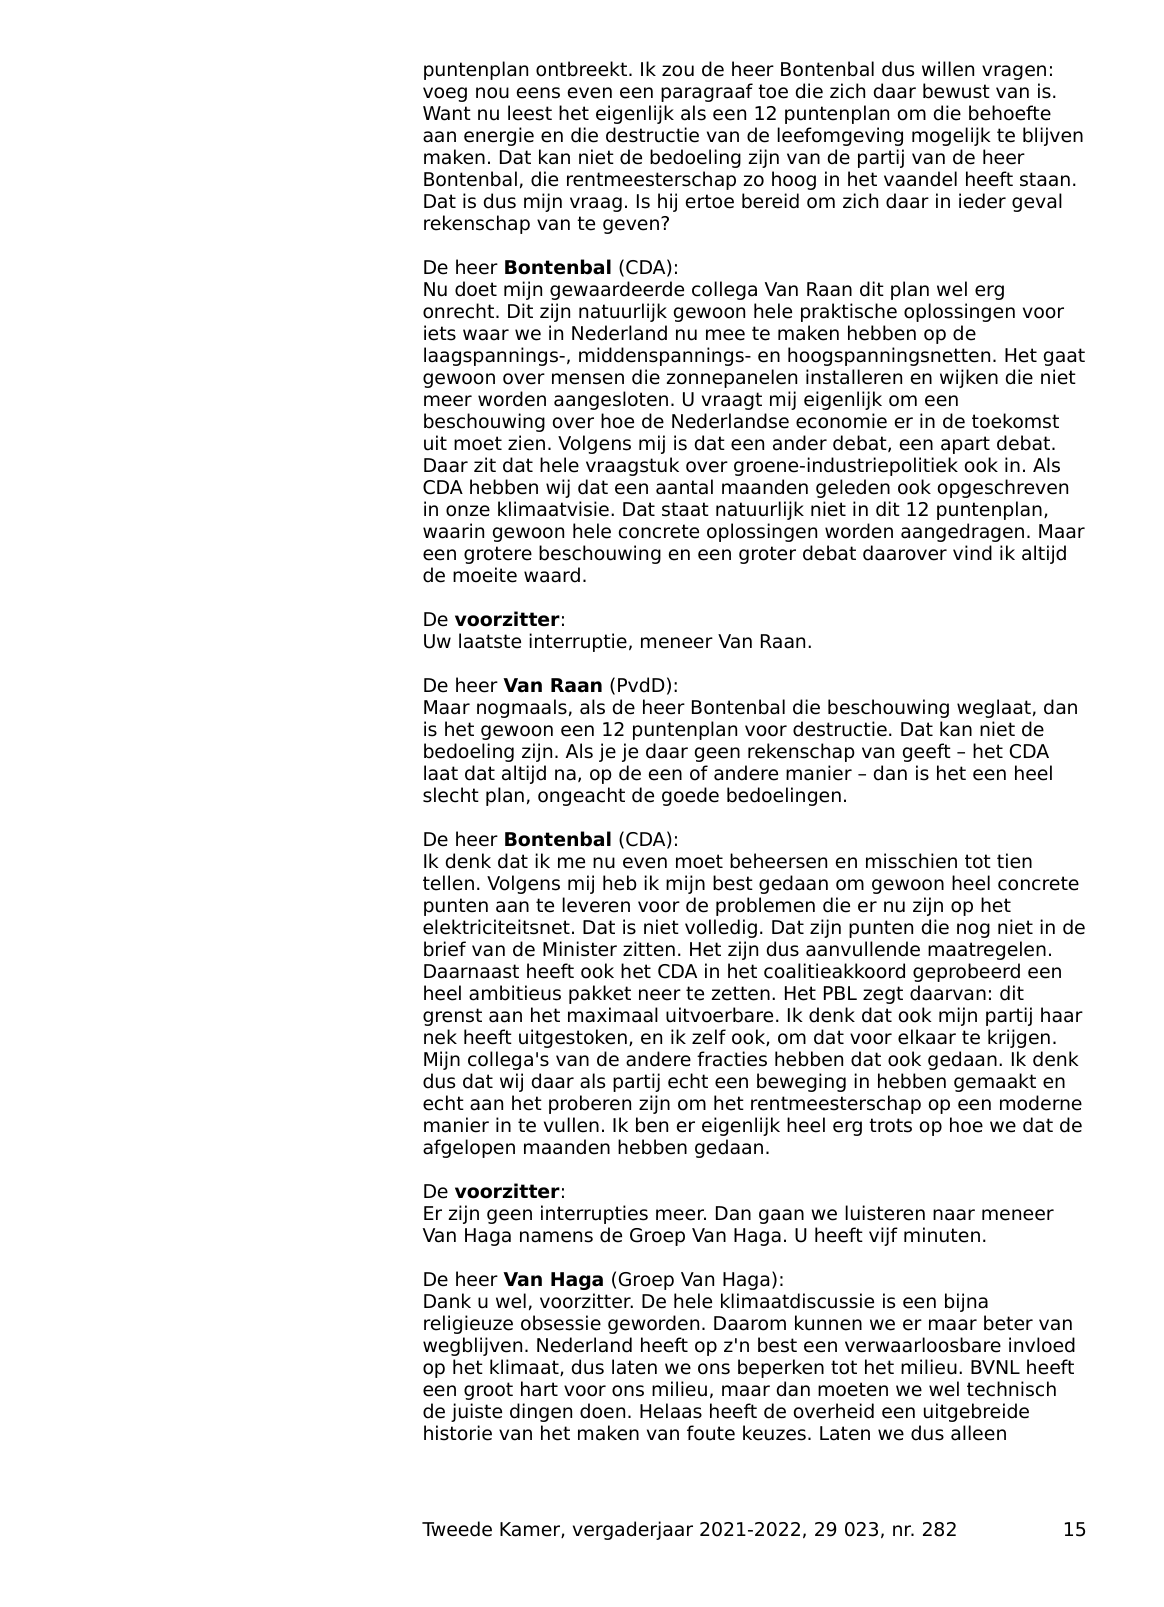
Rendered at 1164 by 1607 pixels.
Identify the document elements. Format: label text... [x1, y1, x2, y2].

text Ik denk dat ik me nu even moet beheersen en misschien tot tien tellen. Volgens mij heb ik mijn best gedaan om gewoon heel concrete punten aan te leveren voor de problemen die er nu zijn op het elektriciteitsnet. Dat is niet volledig. Dat zijn punten die nog niet in de brief van de Minister zitten. Het zijn dus aanvullende maatregelen. Daarnaast heeft ook het CDA in het coalitieakkoord geprobeerd een heel ambitieus pakket neer te zetten. Het PBL zegt daarvan: dit grenst aan het maximaal uitvoerbare. Ik denk dat ook mijn partij haar nek heeft uitgestoken, en ik zelf ook, om dat voor elkaar te krijgen. Mijn collega's van de andere fracties hebben dat ook gedaan. Ik denk dus dat wij daar als partij echt een beweging in hebben gemaakt en echt aan het proberen zijn om het rentmeesterschap op een moderne manier in te vullen. Ik ben er eigenlijk heel erg trots op hoe we dat de afgelopen maanden hebben gedaan. [422, 851, 1087, 1159]
text De heer Van Haga (Groep Van Haga): [422, 1269, 1087, 1291]
text Maar nogmaals, als de heer Bontenbal die beschouwing weglaat, dan is het gewoon een 12 puntenplan voor destructie. Dat kan niet de bedoeling zijn. Als je je daar geen rekenschap van geeft – het CDA laat dat altijd na, op de een of andere manier – dan is het een heel slecht plan, ongeacht de goede bedoelingen. [422, 697, 1087, 807]
text Uw laatste interruptie, meneer Van Raan. [422, 631, 1087, 653]
text Er zijn geen interrupties meer. Dan gaan we luisteren naar meneer Van Haga namens de Groep Van Haga. U heeft vijf minuten. [422, 1203, 1087, 1247]
text De voorzitter: [422, 609, 1087, 631]
text De heer Van Raan (PvdD): [422, 675, 1087, 697]
text Dank u wel, voorzitter. De hele klimaatdiscussie is een bijna religieuze obsessie geworden. Daarom kunnen we er maar beter van wegblijven. Nederland heeft op z'n best een verwaarloosbare invloed op het klimaat, dus laten we ons beperken tot het milieu. BVNL heeft een groot hart voor ons milieu, maar dan moeten we wel technisch de juiste dingen doen. Helaas heeft de overheid een uitgebreide historie van het maken van foute keuzes. Laten we dus alleen [422, 1291, 1087, 1445]
text puntenplan ontbreekt. Ik zou de heer Bontenbal dus willen vragen: voeg nou eens even een paragraaf toe die zich daar bewust van is. Want nu leest het eigenlijk als een 12 puntenplan om die behoefte aan energie en die destructie van de leefomgeving mogelijk te blijven maken. Dat kan niet de bedoeling zijn van de partij van de heer Bontenbal, die rentmeesterschap zo hoog in het vaandel heeft staan. Dat is dus mijn vraag. Is hij ertoe bereid om zich daar in ieder geval rekenschap van te geven? [422, 59, 1087, 235]
text Nu doet mijn gewaardeerde collega Van Raan dit plan wel erg onrecht. Dit zijn natuurlijk gewoon hele praktische oplossingen voor iets waar we in Nederland nu mee te maken hebben op de laagspannings-, middenspannings- en hoogspanningsnetten. Het gaat gewoon over mensen die zonnepanelen installeren en wijken die niet meer worden aangesloten. U vraagt mij eigenlijk om een beschouwing over hoe de Nederlandse economie er in de toekomst uit moet zien. Volgens mij is dat een ander debat, een apart debat. Daar zit dat hele vraagstuk over groene-industriepolitiek ook in. Als CDA hebben wij dat een aantal maanden geleden ook opgeschreven in onze klimaatvisie. Dat staat natuurlijk niet in dit 12 puntenplan, waarin gewoon hele concrete oplossingen worden aangedragen. Maar een grotere beschouwing en een groter debat daarover vind ik altijd de moeite waard. [422, 279, 1087, 587]
text De heer Bontenbal (CDA): [422, 829, 1087, 851]
text De heer Bontenbal (CDA): [422, 257, 1087, 279]
text De voorzitter: [422, 1181, 1087, 1203]
